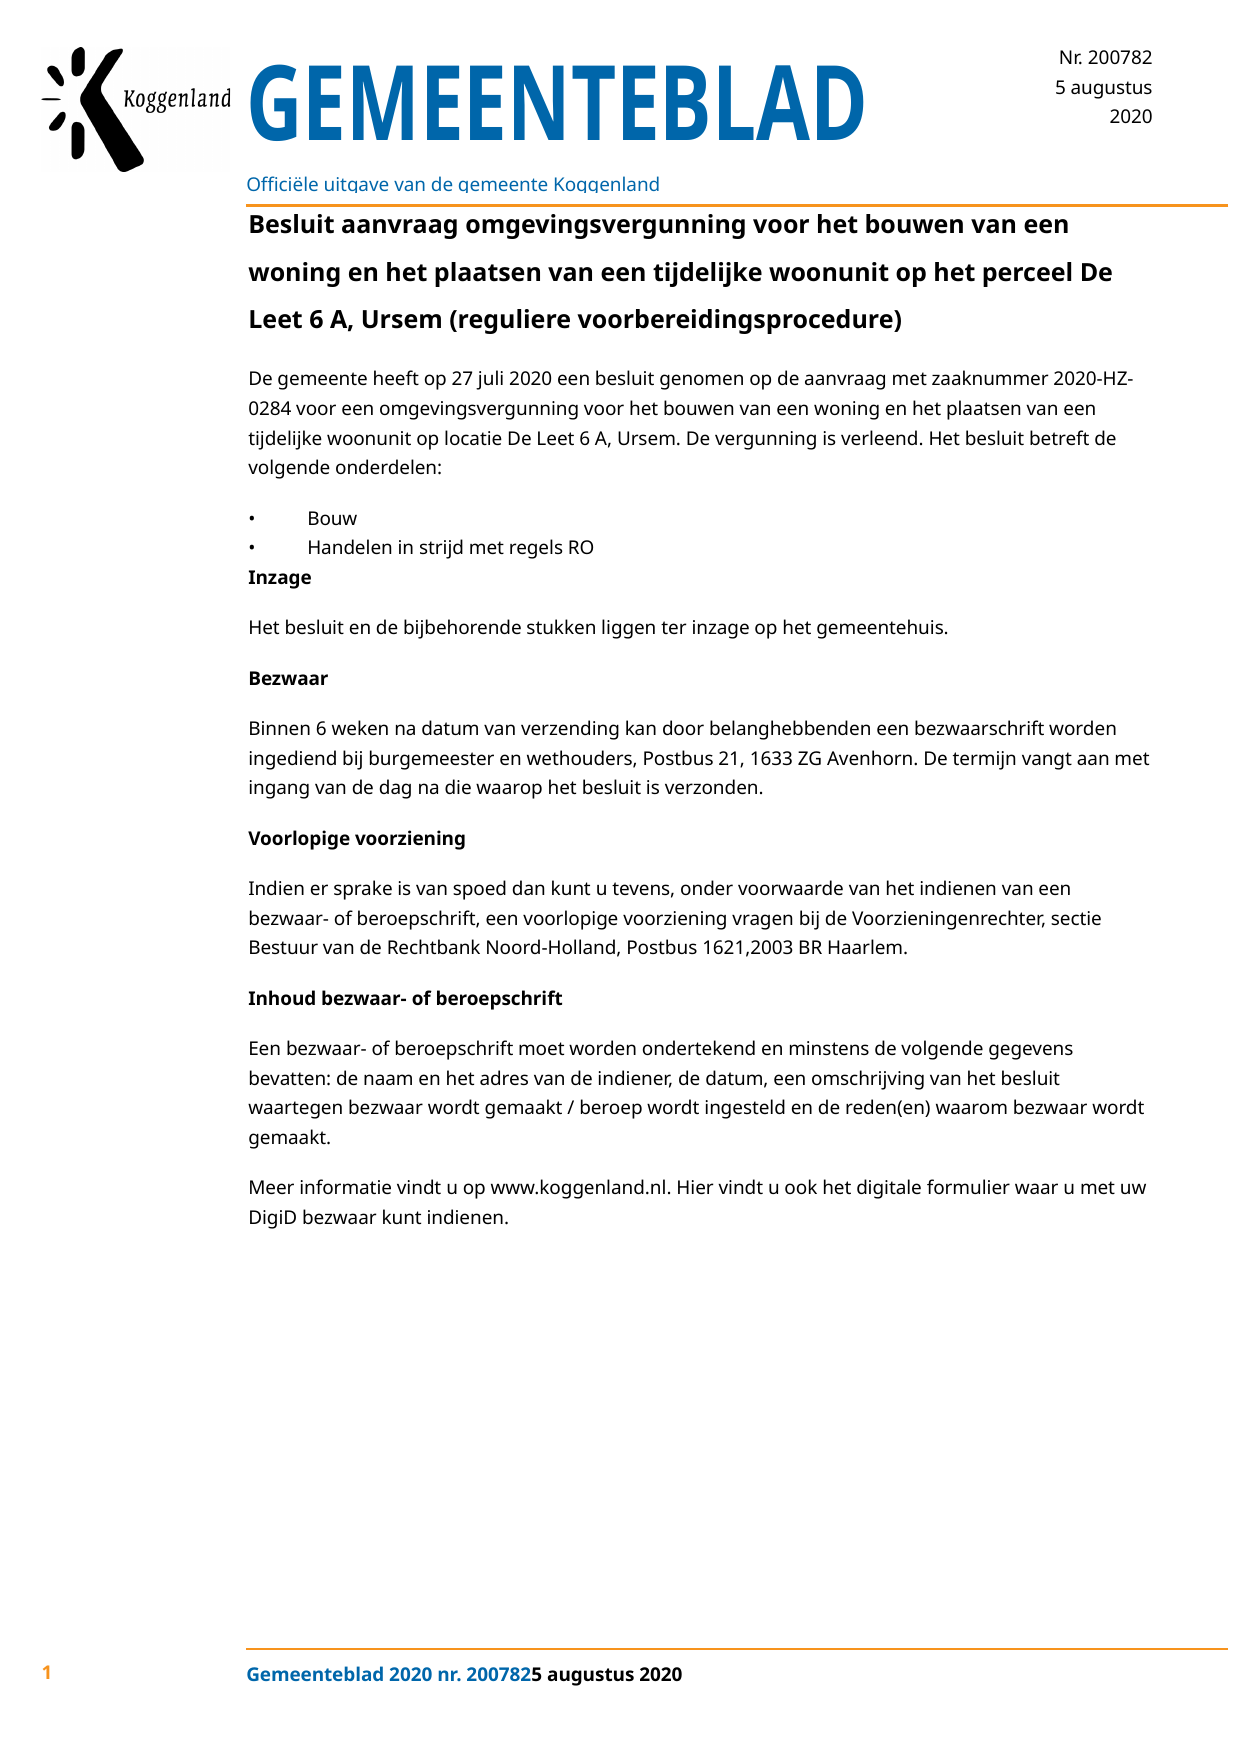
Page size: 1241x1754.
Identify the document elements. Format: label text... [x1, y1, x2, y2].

text Bezwaar [248, 665, 1152, 690]
text Binnen 6 weken na datum van verzending kan door belanghebbenden een bezwaarschrift worden ingediend bij burgemeester en wethouders, Postbus 21, 1633 ZG Avenhorn. De termijn vangt aan met ingang van de dag na die waarop het besluit is verzonden. [248, 715, 1152, 800]
text Inhoud bezwaar- of beroepschrift [248, 985, 1152, 1010]
list Bouw [248, 505, 1152, 530]
list Handelen in strijd met regels RO [248, 534, 1152, 560]
text Het besluit en de bijbehorende stukken liggen ter inzage op het gemeentehuis. [248, 614, 1152, 640]
text Voorlopige voorziening [248, 825, 1152, 850]
text De gemeente heeft op 27 juli 2020 een besluit genomen op de aanvraag met zaaknummer 2020-HZ-0284 voor een omgevingsvergunning voor het bouwen van een woning en het plaatsen van een tijdelijke woonunit op locatie De Leet 6 A, Ursem. De vergunning is verleend. Het besluit betreft de volgende onderdelen: [248, 366, 1152, 480]
picture [41, 47, 231, 172]
text Indien er sprake is van spoed dan kunt u tevens, onder voorwaarde van het indienen van een bezwaar- of beroepschrift, een voorlopige voorziening vragen bij de Voorzieningenrechter, sectie Bestuur van de Rechtbank Noord-Holland, Postbus 1621,2003 BR Haarlem. [248, 875, 1152, 960]
text Inzage [248, 564, 1152, 589]
text Een bezwaar- of beroepschrift moet worden ondertekend en minstens de volgende gegevens bevatten: de naam en het adres van de indiener, de datum, een omschrijving van het besluit waartegen bezwaar wordt gemaakt / beroep wordt ingesteld en de reden(en) waarom bezwaar wordt gemaakt. [248, 1035, 1152, 1149]
text Meer informatie vindt u op www.koggenland.nl. Hier vindt u ook het digitale formulier waar u met uw DigiD bezwaar kunt indienen. [248, 1174, 1152, 1229]
text Besluit aanvraag omgevingsvergunning voor het bouwen van een woning en het plaatsen van een tijdelijke woonunit op het perceel De Leet 6 A, Ursem (reguliere voorbereidingsprocedure) [248, 207, 1152, 336]
